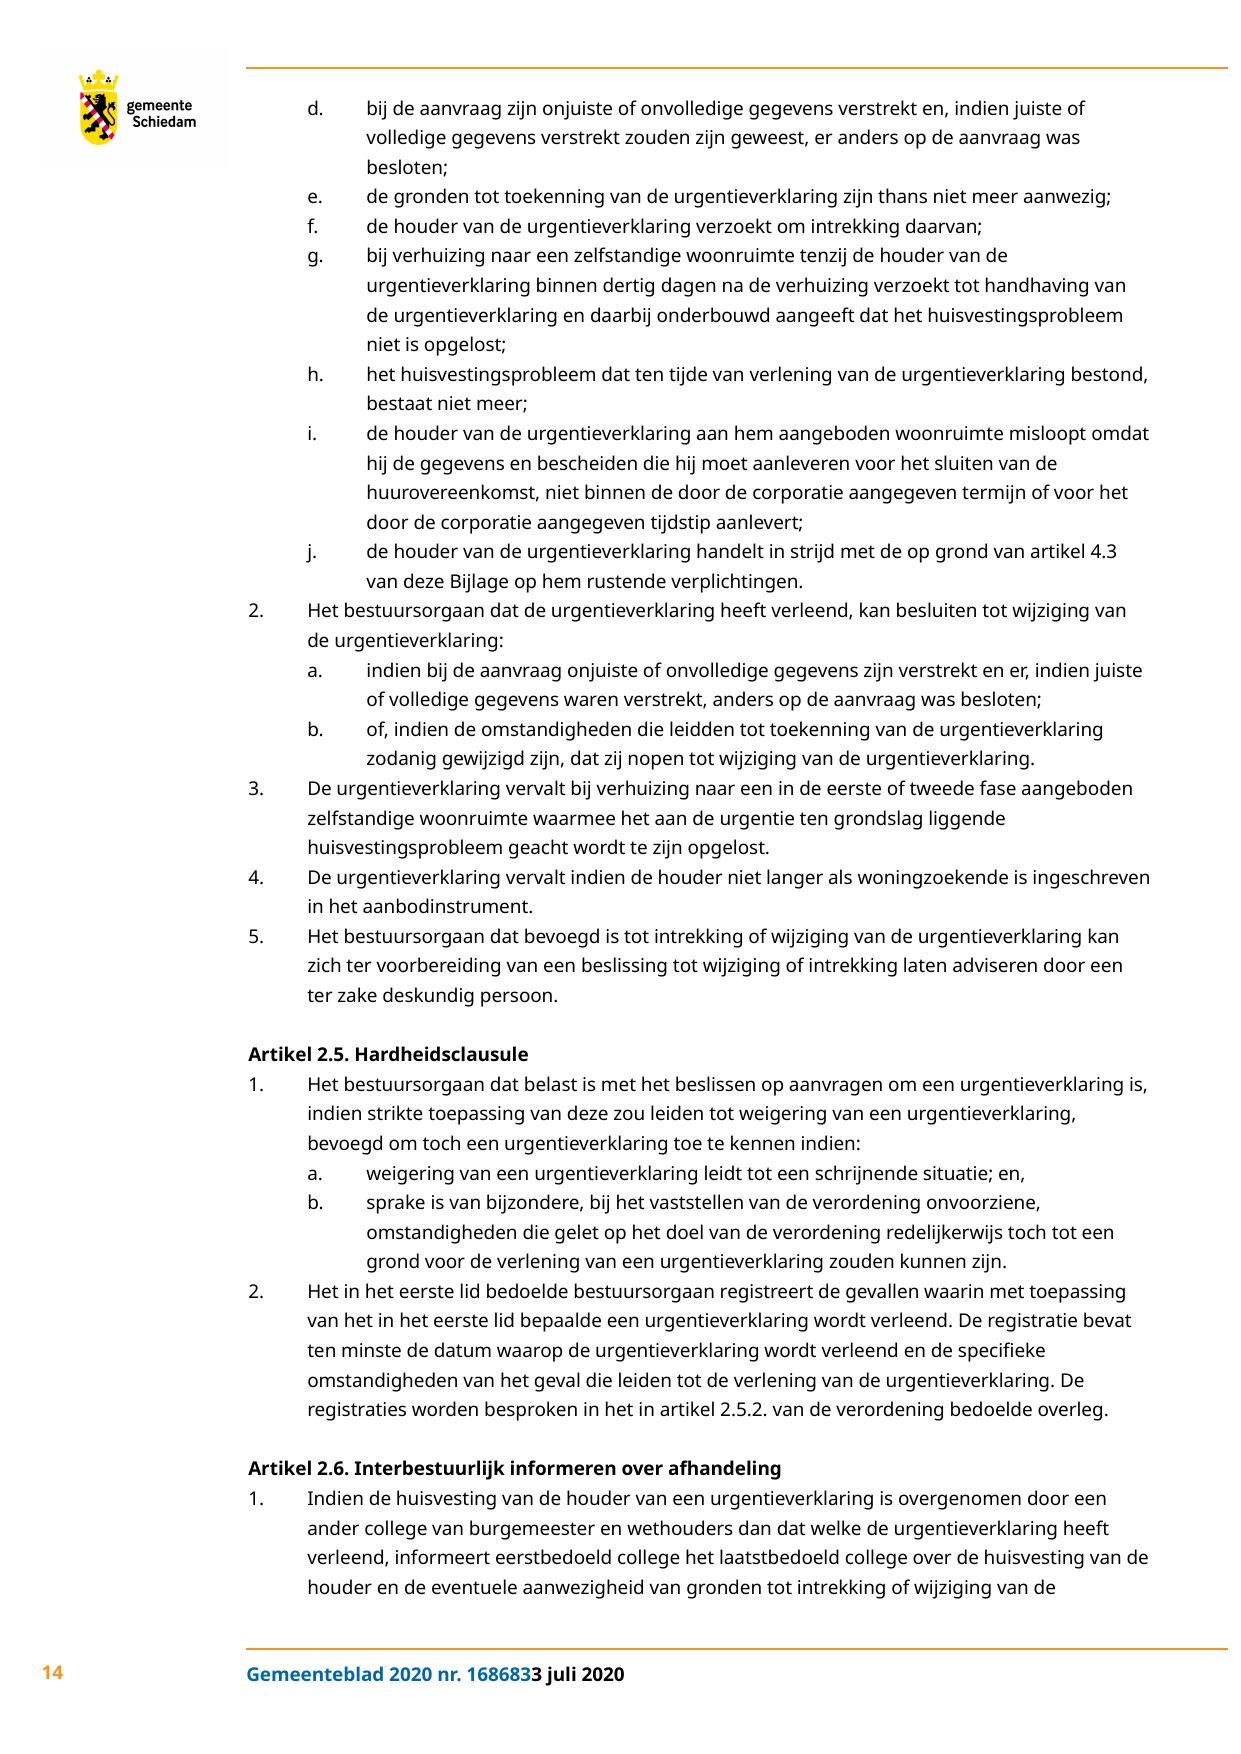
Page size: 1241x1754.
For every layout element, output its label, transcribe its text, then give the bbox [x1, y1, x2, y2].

list de gronden tot toekenning van de urgentieverklaring zijn thans niet meer aanwezig; [307, 183, 1152, 209]
text Artikel 2.5. Hardheidsclausule [248, 1041, 1152, 1067]
list indien bij de aanvraag onjuiste of onvolledige gegevens zijn verstrekt en er, indien juiste of volledige gegevens waren verstrekt, anders op de aanvraag was besloten; [307, 657, 1152, 712]
text Artikel 2.6. Interbestuurlijk informeren over afhandeling [248, 1456, 1152, 1481]
list bij verhuizing naar een zelfstandige woonruimte tenzij de houder van de urgentieverklaring binnen dertig dagen na de verhuizing verzoekt tot handhaving van de urgentieverklaring en daarbij onderbouwd aangeeft dat het huisvestingsprobleem niet is opgelost; [307, 243, 1152, 357]
list Het in het eerste lid bedoelde bestuursorgaan registreert de gevallen waarin met toepassing van het in het eerste lid bepaalde een urgentieverklaring wordt verleend. De registratie bevat ten minste de datum waarop de urgentieverklaring wordt verleend en de specifieke omstandigheden van het geval die leiden tot de verlening van de urgentieverklaring. De registraties worden besproken in het in artikel 2.5.2. van de verordening bedoelde overleg. [248, 1278, 1152, 1422]
picture [41, 47, 231, 172]
list de houder van de urgentieverklaring verzoekt om intrekking daarvan; [307, 213, 1152, 239]
list Het bestuursorgaan dat belast is met het beslissen op aanvragen om een urgentieverklaring is, indien strikte toepassing van deze zou leiden tot weigering van een urgentieverklaring, bevoegd om toch een urgentieverklaring toe te kennen indien: [248, 1071, 1152, 1156]
list bij de aanvraag zijn onjuiste of onvolledige gegevens verstrekt en, indien juiste of volledige gegevens verstrekt zouden zijn geweest, er anders op de aanvraag was besloten; [307, 95, 1152, 180]
list Indien de huisvesting van de houder van een urgentieverklaring is overgenomen door een ander college van burgemeester en wethouders dan dat welke de urgentieverklaring heeft verleend, informeert eerstbedoeld college het laatstbedoeld college over de huisvesting van de houder en de eventuele aanwezigheid van gronden tot intrekking of wijziging van de [248, 1485, 1152, 1600]
list Het bestuursorgaan dat de urgentieverklaring heeft verleend, kan besluiten tot wijziging van de urgentieverklaring: [248, 598, 1152, 653]
list de houder van de urgentieverklaring handelt in strijd met de op grond van artikel 4.3 van deze Bijlage op hem rustende verplichtingen. [307, 538, 1152, 594]
list De urgentieverklaring vervalt indien de houder niet langer als woningzoekende is ingeschreven in het aanbodinstrument. [248, 864, 1152, 919]
list sprake is van bijzondere, bij het vaststellen van de verordening onvoorziene, omstandigheden die gelet op het doel van de verordening redelijkerwijs toch tot een grond voor de verlening van een urgentieverklaring zouden kunnen zijn. [307, 1189, 1152, 1274]
list Het bestuursorgaan dat bevoegd is tot intrekking of wijziging van de urgentieverklaring kan zich ter voorbereiding van een beslissing tot wijziging of intrekking laten adviseren door een ter zake deskundig persoon. [248, 923, 1152, 1008]
list De urgentieverklaring vervalt bij verhuizing naar een in de eerste of tweede fase aangeboden zelfstandige woonruimte waarmee het aan de urgentie ten grondslag liggende huisvestingsprobleem geacht wordt te zijn opgelost. [248, 775, 1152, 860]
list of, indien de omstandigheden die leidden tot toekenning van de urgentieverklaring zodanig gewijzigd zijn, dat zij nopen tot wijziging van de urgentieverklaring. [307, 716, 1152, 771]
list de houder van de urgentieverklaring aan hem aangeboden woonruimte misloopt omdat hij de gegevens en bescheiden die hij moet aanleveren voor het sluiten van de huurovereenkomst, niet binnen de door de corporatie aangegeven termijn of voor het door de corporatie aangegeven tijdstip aanlevert; [307, 420, 1152, 535]
list het huisvestingsprobleem dat ten tijde van verlening van de urgentieverklaring bestond, bestaat niet meer; [307, 361, 1152, 416]
list weigering van een urgentieverklaring leidt tot een schrijnende situatie; en, [307, 1160, 1152, 1186]
